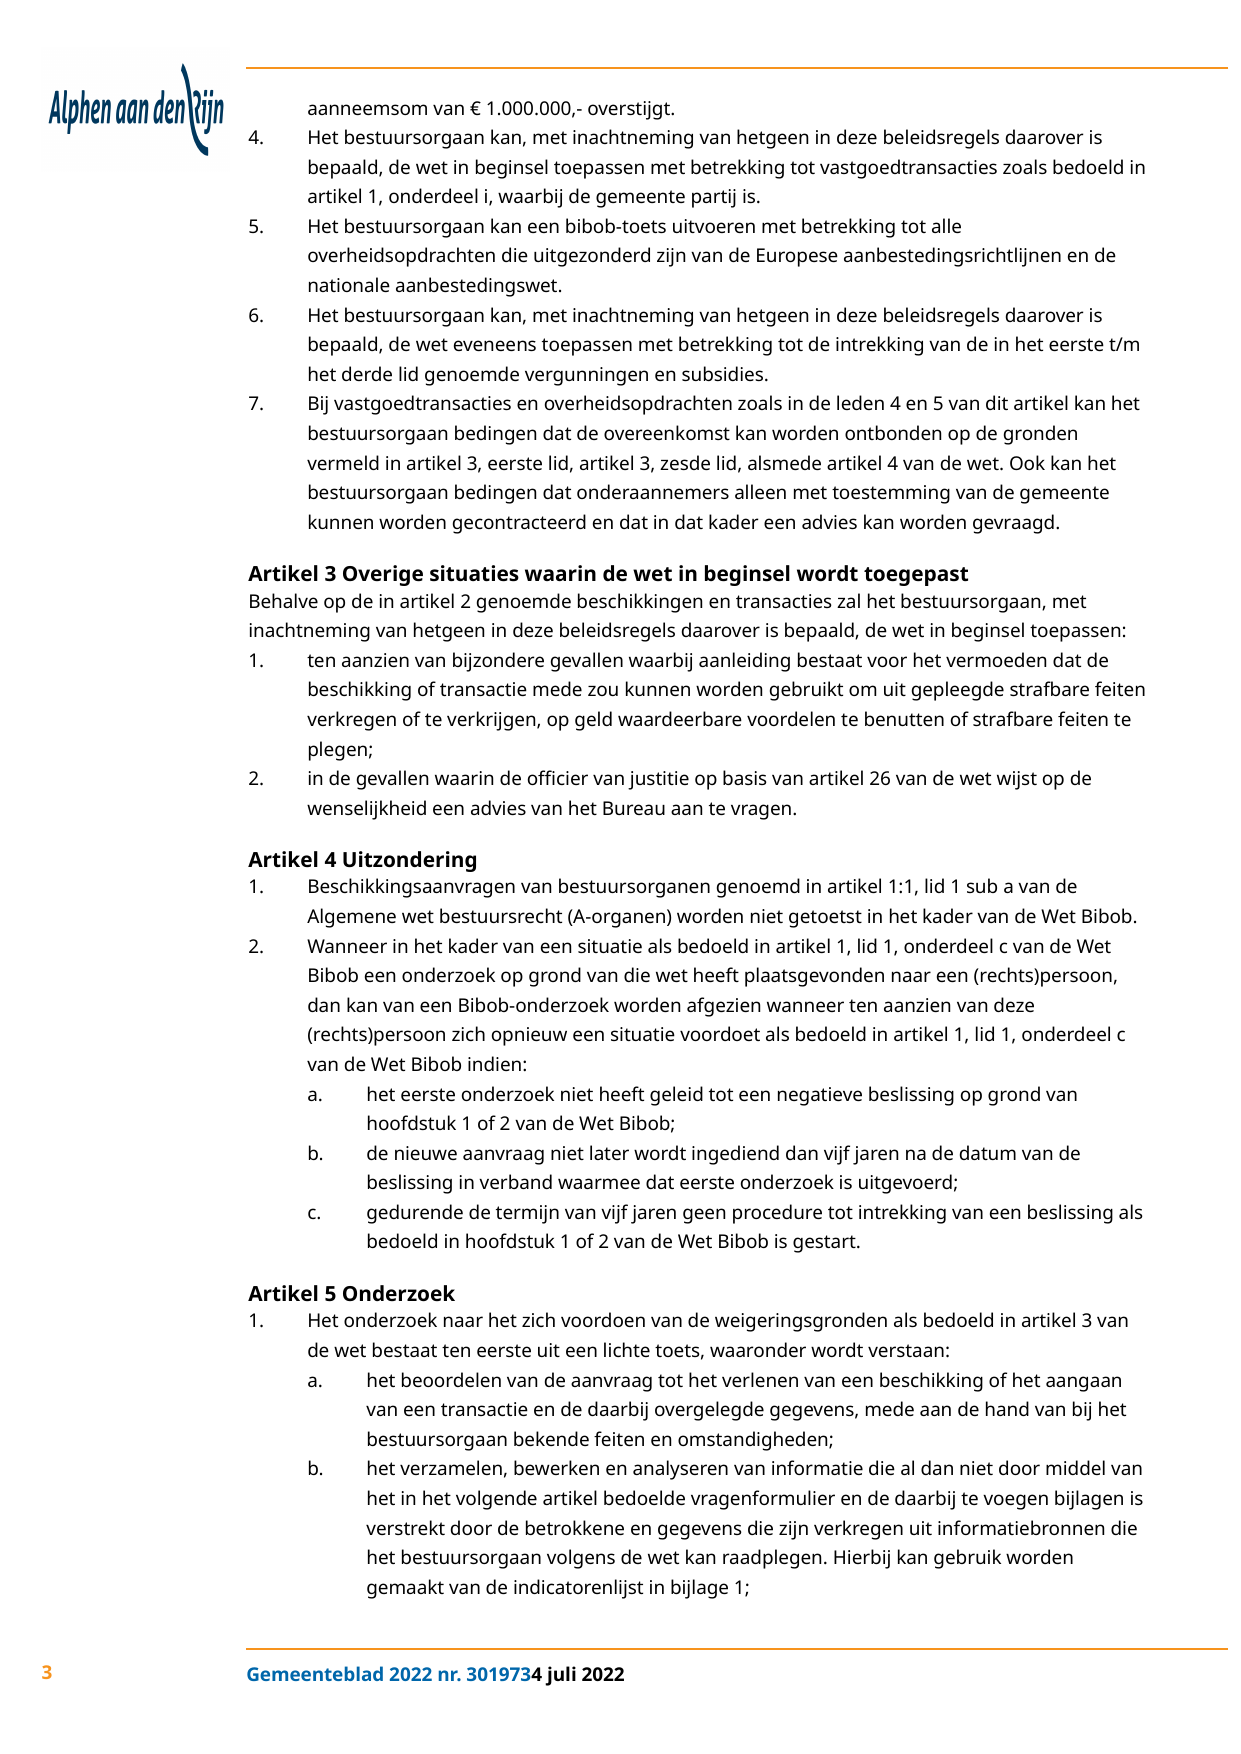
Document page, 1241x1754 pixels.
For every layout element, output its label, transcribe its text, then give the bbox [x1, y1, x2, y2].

list Het onderzoek naar het zich voordoen van de weigeringsgronden als bedoeld in artikel 3 van de wet bestaat ten eerste uit een lichte toets, waaronder wordt verstaan: [248, 1308, 1152, 1363]
list het beoordelen van de aanvraag tot het verlenen van een beschikking of het aangaan van een transactie en de daarbij overgelegde gegevens, mede aan de hand van bij het bestuursorgaan bekende feiten en omstandigheden; [307, 1367, 1152, 1452]
list Bij vastgoedtransacties en overheidsopdrachten zoals in de leden 4 en 5 van dit artikel kan het bestuursorgaan bedingen dat de overeenkomst kan worden ontbonden op de gronden vermeld in artikel 3, eerste lid, artikel 3, zesde lid, alsmede artikel 4 van de wet. Ook kan het bestuursorgaan bedingen dat onderaannemers alleen met toestemming van de gemeente kunnen worden gecontracteerd en dat in dat kader een advies kan worden gevraagd. [248, 391, 1152, 535]
list ten aanzien van bijzondere gevallen waarbij aanleiding bestaat voor het vermoeden dat de beschikking of transactie mede zou kunnen worden gebruikt om uit gepleegde strafbare feiten verkregen of te verkrijgen, op geld waardeerbare voordelen te benutten of strafbare feiten te plegen; [248, 647, 1152, 761]
list aanneemsom van € 1.000.000,- overstijgt. [248, 95, 1152, 121]
list Het bestuursorgaan kan een bibob-toets uitvoeren met betrekking tot alle overheidsopdrachten die uitgezonderd zijn van de Europese aanbestedingsrichtlijnen en de nationale aanbestedingswet. [248, 213, 1152, 298]
list Het bestuursorgaan kan, met inachtneming van hetgeen in deze beleidsregels daarover is bepaald, de wet in beginsel toepassen met betrekking tot vastgoedtransacties zoals bedoeld in artikel 1, onderdeel i, waarbij de gemeente partij is. [248, 124, 1152, 209]
list Wanneer in het kader van een situatie als bedoeld in artikel 1, lid 1, onderdeel c van de Wet Bibob een onderzoek op grond van die wet heeft plaatsgevonden naar een (rechts)persoon, dan kan van een Bibob-onderzoek worden afgezien wanneer ten aanzien van deze (rechts)persoon zich opnieuw een situatie voordoet als bedoeld in artikel 1, lid 1, onderdeel c van de Wet Bibob indien: [248, 933, 1152, 1077]
text Artikel 5 Onderzoek [248, 1279, 1152, 1308]
list Beschikkingsaanvragen van bestuursorganen genoemd in artikel 1:1, lid 1 sub a van de Algemene wet bestuursrecht (A-organen) worden niet getoetst in het kader van de Wet Bibob. [248, 874, 1152, 929]
list gedurende de termijn van vijf jaren geen procedure tot intrekking van een beslissing als bedoeld in hoofdstuk 1 of 2 van de Wet Bibob is gestart. [307, 1199, 1152, 1254]
list Het bestuursorgaan kan, met inachtneming van hetgeen in deze beleidsregels daarover is bepaald, de wet eveneens toepassen met betrekking tot de intrekking van de in het eerste t/m het derde lid genoemde vergunningen en subsidies. [248, 302, 1152, 387]
list het verzamelen, bewerken en analyseren van informatie die al dan niet door middel van het in het volgende artikel bedoelde vragenformulier en de daarbij te voegen bijlagen is verstrekt door de betrokkene en gegevens die zijn verkregen uit informatiebronnen die het bestuursorgaan volgens de wet kan raadplegen. Hierbij kan gebruik worden gemaakt van de indicatorenlijst in bijlage 1; [307, 1456, 1152, 1599]
text Behalve op de in artikel 2 genoemde beschikkingen en transacties zal het bestuursorgaan, met inachtneming van hetgeen in deze beleidsregels daarover is bepaald, de wet in beginsel toepassen: [248, 588, 1152, 643]
text Artikel 4 Uitzondering [248, 845, 1152, 874]
picture [41, 47, 231, 172]
text Artikel 3 Overige situaties waarin de wet in beginsel wordt toegepast [248, 559, 1152, 588]
list het eerste onderzoek niet heeft geleid tot een negatieve beslissing op grond van hoofdstuk 1 of 2 van de Wet Bibob; [307, 1081, 1152, 1136]
list in de gevallen waarin de officier van justitie op basis van artikel 26 van de wet wijst op de wenselijkheid een advies van het Bureau aan te vragen. [248, 765, 1152, 821]
list de nieuwe aanvraag niet later wordt ingediend dan vijf jaren na de datum van de beslissing in verband waarmee dat eerste onderzoek is uitgevoerd; [307, 1140, 1152, 1195]
